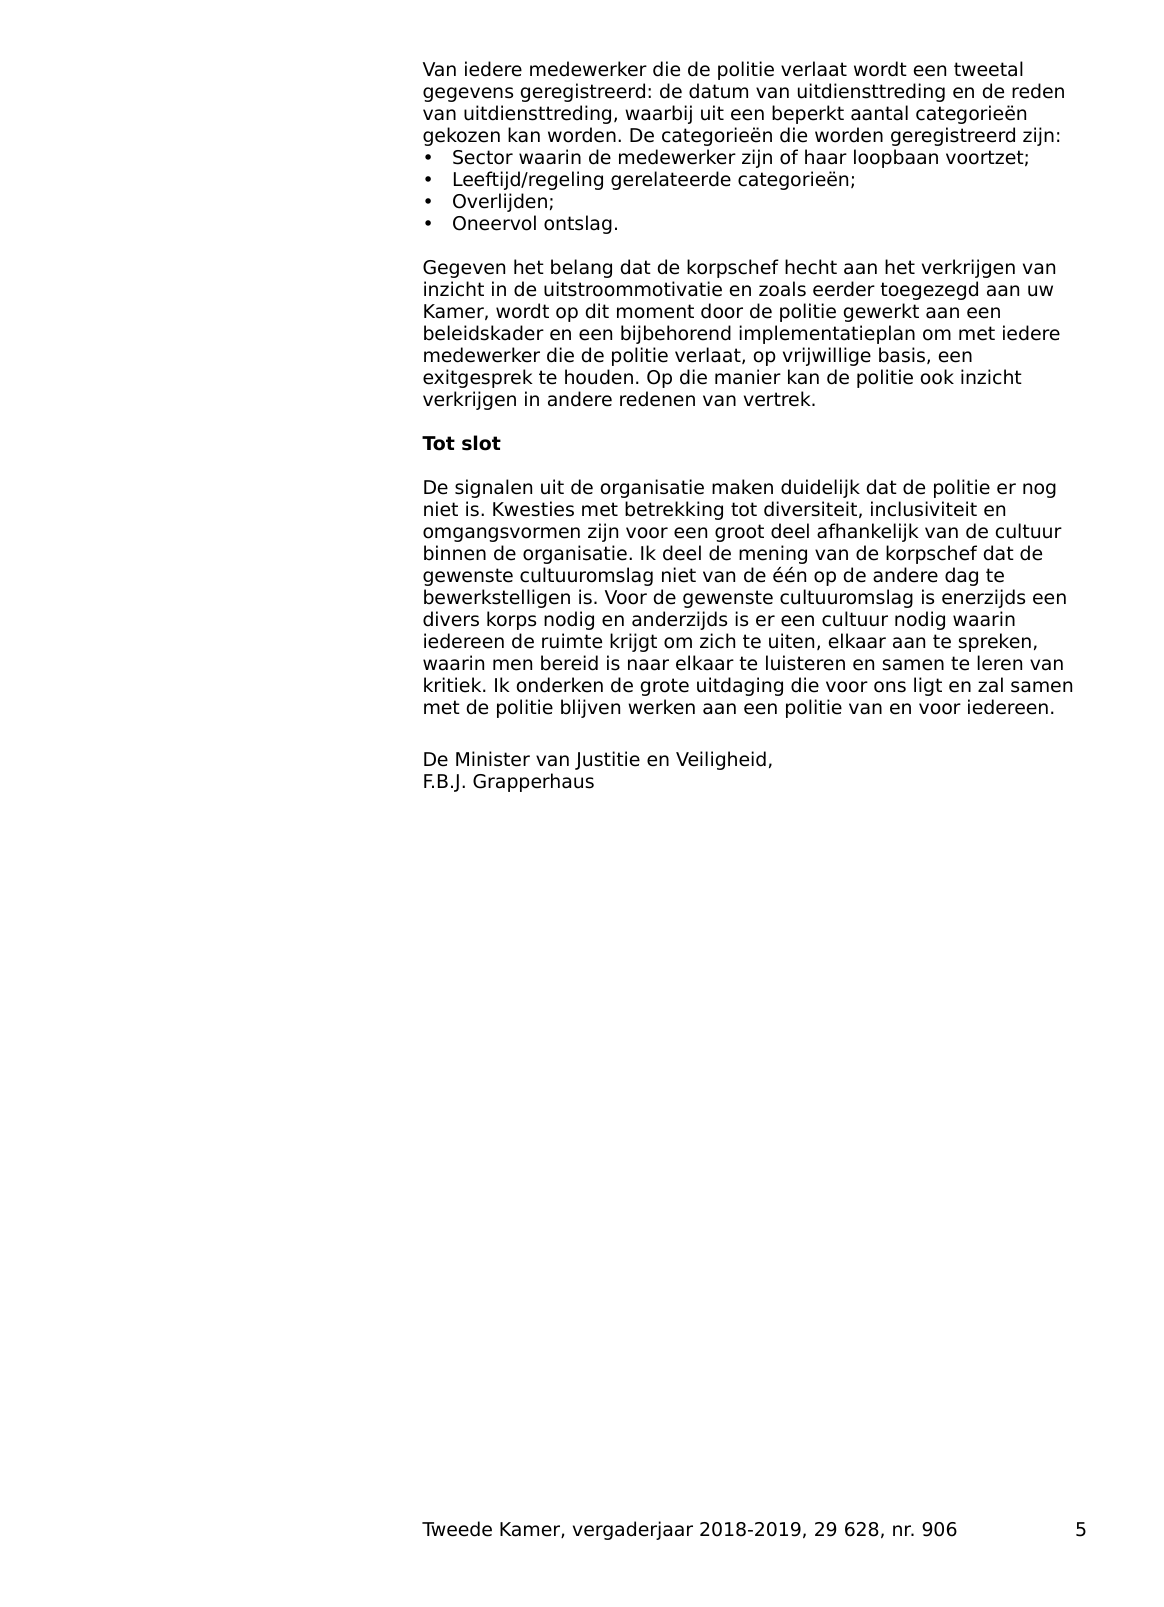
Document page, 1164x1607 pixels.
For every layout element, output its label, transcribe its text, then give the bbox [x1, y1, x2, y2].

text De signalen uit de organisatie maken duidelijk dat de politie er nog niet is. Kwesties met betrekking tot diversiteit, inclusiviteit en omgangsvormen zijn voor een groot deel afhankelijk van de cultuur binnen de organisatie. Ik deel de mening van de korpschef dat de gewenste cultuuromslag niet van de één op de andere dag te bewerkstelligen is. Voor de gewenste cultuuromslag is enerzijds een divers korps nodig en anderzijds is er een cultuur nodig waarin iedereen de ruimte krijgt om zich te uiten, elkaar aan te spreken, waarin men bereid is naar elkaar te luisteren en samen te leren van kritiek. Ik onderken de grote uitdaging die voor ons ligt en zal samen met de politie blijven werken aan een politie van en voor iedereen. [422, 477, 1087, 719]
text Gegeven het belang dat de korpschef hecht aan het verkrijgen van inzicht in de uitstroommotivatie en zoals eerder toegezegd aan uw Kamer, wordt op dit moment door de politie gewerkt aan een beleidskader en een bijbehorend implementatieplan om met iedere medewerker die de politie verlaat, op vrijwillige basis, een exitgesprek te houden. Op die manier kan de politie ook inzicht verkrijgen in andere redenen van vertrek. [422, 257, 1087, 411]
text • Oneervol ontslag. [422, 213, 1087, 235]
text • Sector waarin de medewerker zijn of haar loopbaan voortzet; [422, 147, 1087, 169]
subtitle Tot slot [422, 433, 1087, 455]
text Van iedere medewerker die de politie verlaat wordt een tweetal gegevens geregistreerd: de datum van uitdiensttreding en de reden van uitdiensttreding, waarbij uit een beperkt aantal categorieën gekozen kan worden. De categorieën die worden geregistreerd zijn: [422, 59, 1087, 147]
text • Overlijden; [422, 191, 1087, 213]
text De Minister van Justitie en Veiligheid, F.B.J. Grapperhaus [422, 749, 1087, 793]
text • Leeftijd/regeling gerelateerde categorieën; [422, 169, 1087, 191]
